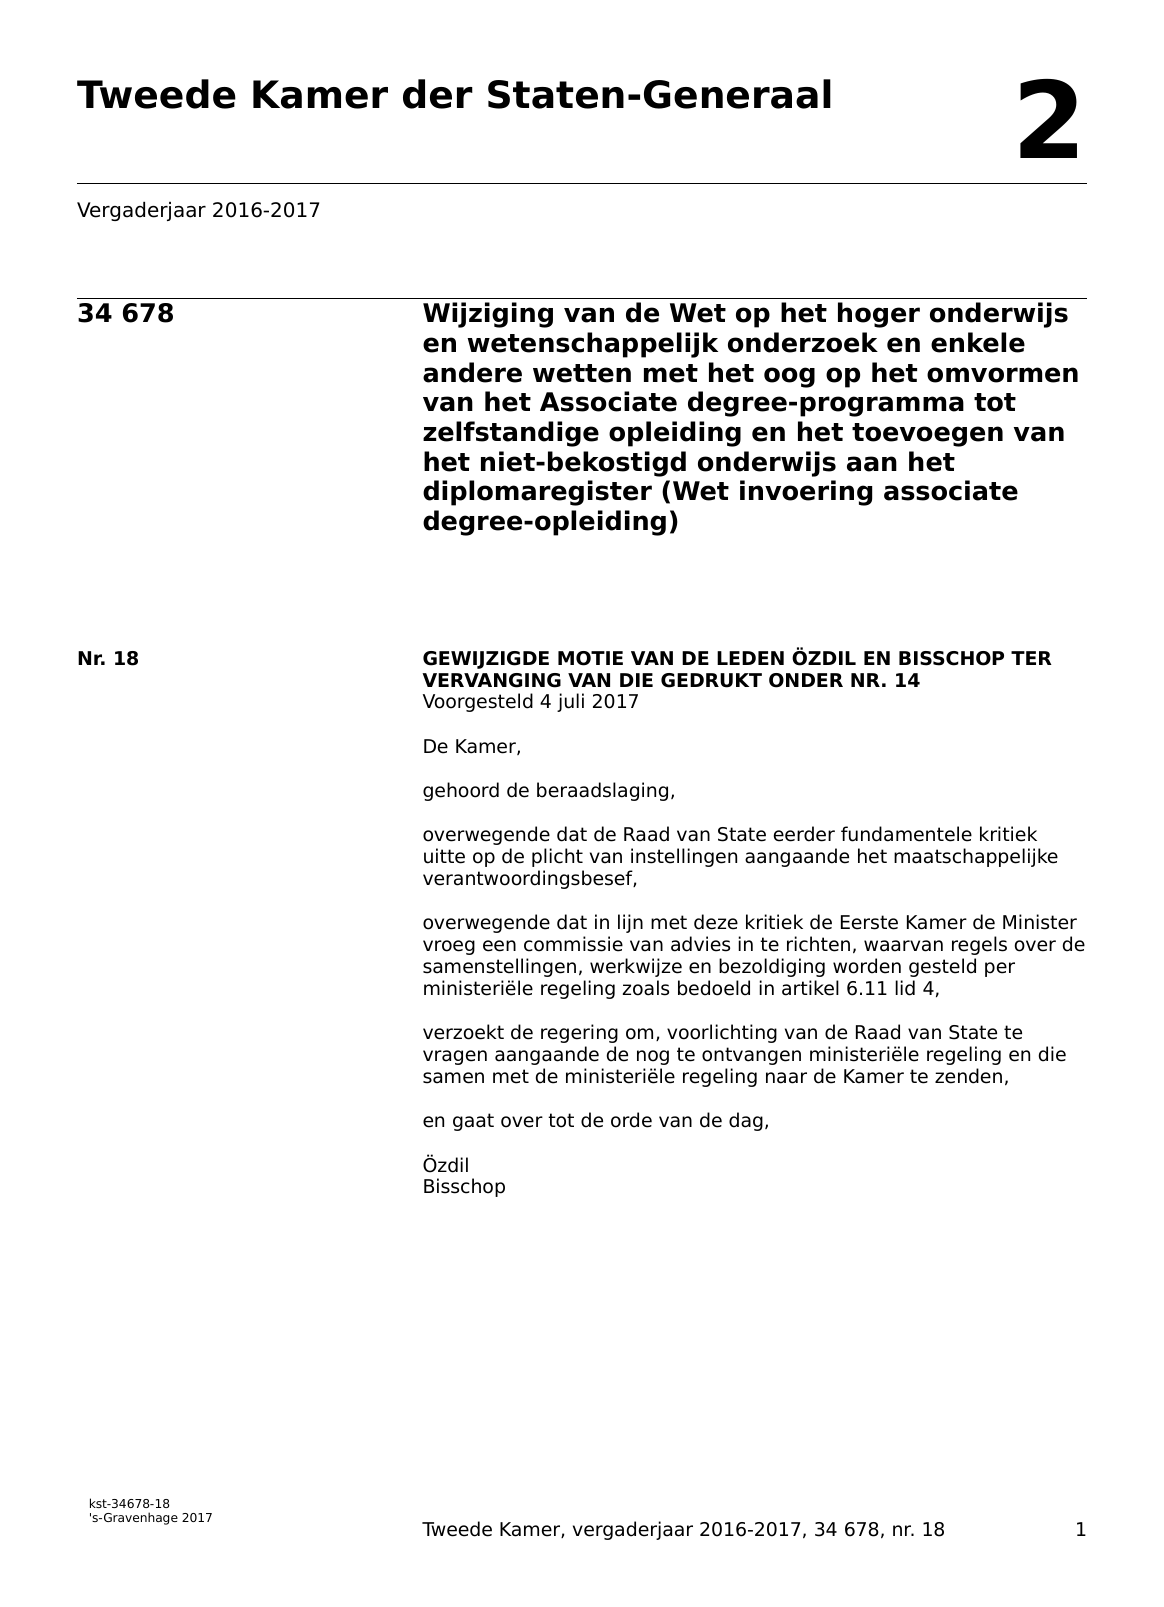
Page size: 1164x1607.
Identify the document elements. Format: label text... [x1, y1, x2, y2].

text verzoekt de regering om, voorlichting van de Raad van State te vragen aangaande de nog te ontvangen ministeriële regeling en die samen met de ministeriële regeling naar de Kamer te zenden, [422, 1022, 1087, 1088]
text Voorgesteld 4 juli 2017 [422, 691, 1087, 713]
table_cell Vergaderjaar 2016-2017 [77, 184, 1087, 298]
text kst-34678-18 [88, 1497, 323, 1511]
text 's-Gravenhage 2017 [88, 1511, 323, 1525]
text overwegende dat de Raad van State eerder fundamentele kritiek uitte op de plicht van instellingen aangaande het maatschappelijke verantwoordingsbesef, [422, 824, 1087, 890]
subtitle Nr. 18 GEWIJZIGDE MOTIE VAN DE LEDEN ÖZDIL EN BISSCHOP TER VERVANGING VAN DIE GEDRUKT ONDER NR. 14 [77, 647, 1087, 691]
table_header Tweede Kamer der Staten-Generaal [77, 59, 886, 183]
subtitle 34 678 Wijziging van de Wet op het hoger onderwijs en wetenschappelijk onderzoek en enkele andere wetten met het oog op het omvormen van het Associate degree-programma tot zelfstandige opleiding en het toevoegen van het niet-bekostigd onderwijs aan het diplomaregister (Wet invoering associate degree-opleiding) [77, 299, 1087, 536]
text Bisschop [422, 1176, 1087, 1198]
text Özdil [422, 1154, 1087, 1176]
text en gaat over tot de orde van de dag, [422, 1110, 1087, 1132]
text De Kamer, [422, 736, 1087, 758]
table_header 2 [886, 59, 1087, 183]
text gehoord de beraadslaging, [422, 780, 1087, 802]
text overwegende dat in lijn met deze kritiek de Eerste Kamer de Minister vroeg een commissie van advies in te richten, waarvan regels over de samenstellingen, werkwijze en bezoldiging worden gesteld per ministeriële regeling zoals bedoeld in artikel 6.11 lid 4, [422, 912, 1087, 1000]
